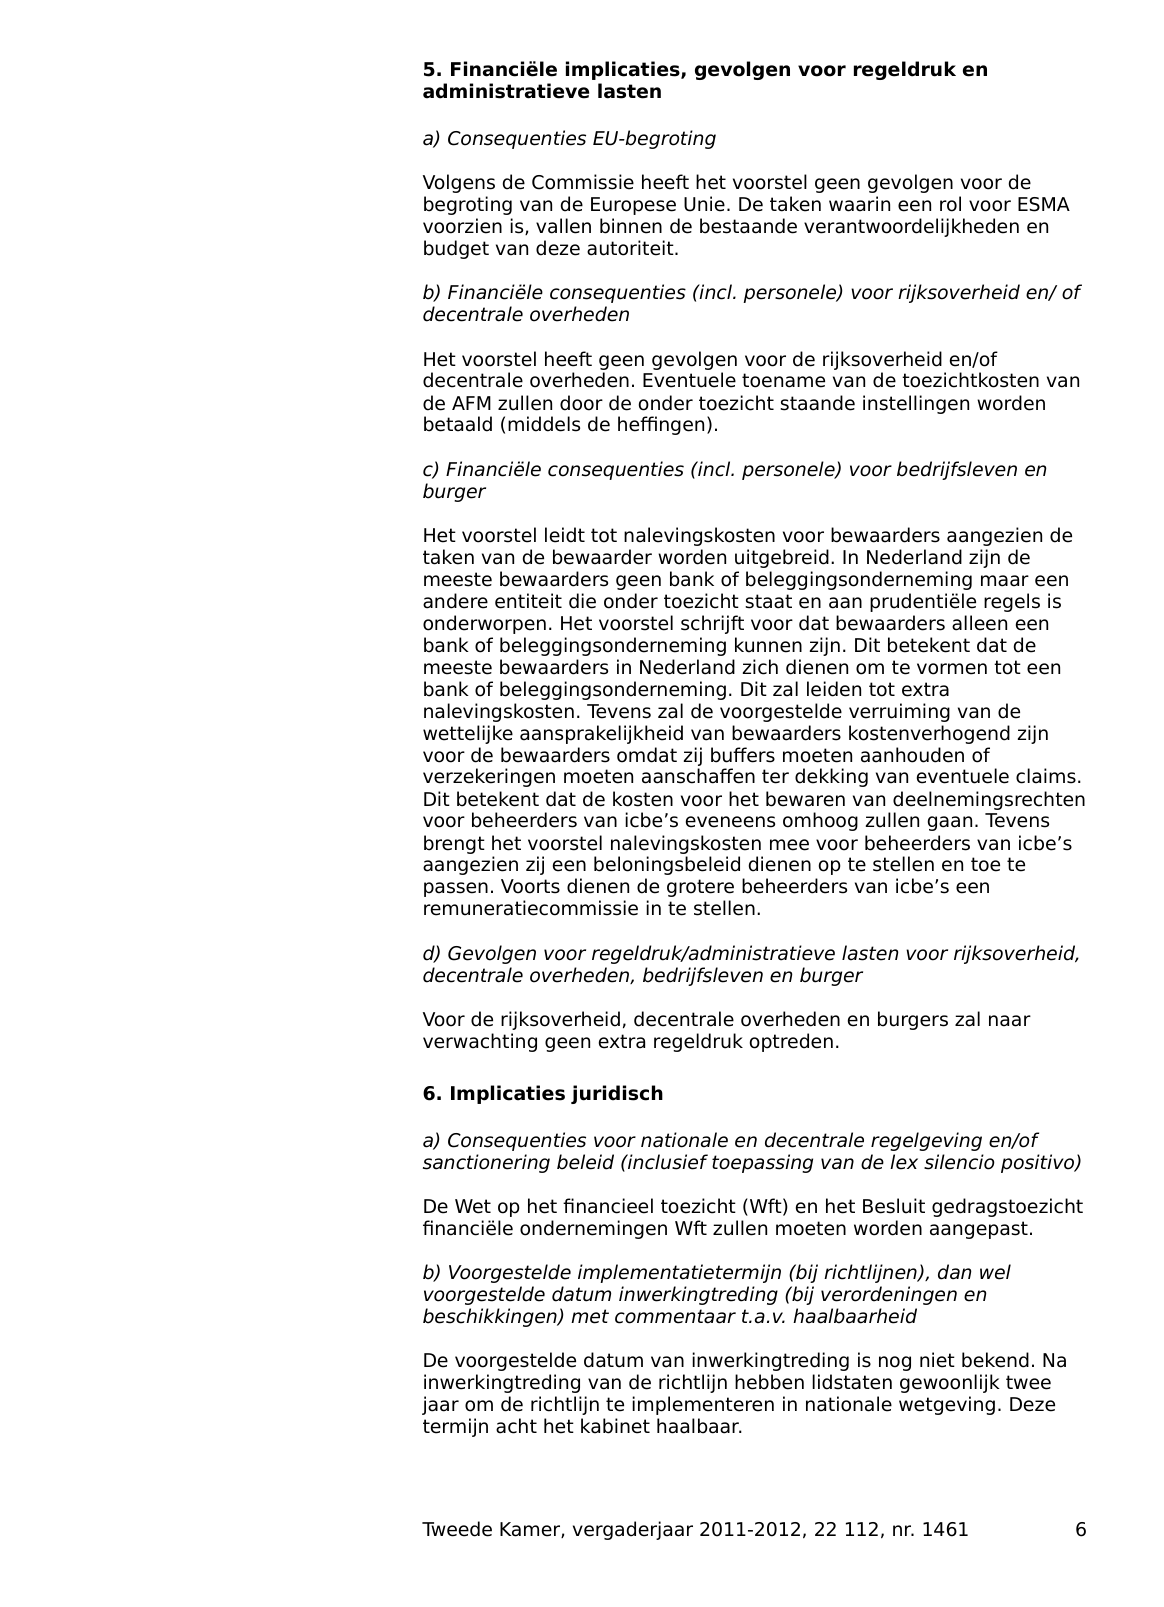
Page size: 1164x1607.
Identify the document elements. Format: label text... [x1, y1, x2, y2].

subtitle b) Financiële consequenties (incl. personele) voor rijksoverheid en/ of decentrale overheden [422, 282, 1087, 326]
text Het voorstel heeft geen gevolgen voor de rijksoverheid en/of decentrale overheden. Eventuele toename van de toezichtkosten van de AFM zullen door de onder toezicht staande instellingen worden betaald (middels de heffingen). [422, 348, 1087, 436]
subtitle d) Gevolgen voor regeldruk/administratieve lasten voor rijksoverheid, decentrale overheden, bedrijfsleven en burger [422, 942, 1087, 986]
subtitle c) Financiële consequenties (incl. personele) voor bedrijfsleven en burger [422, 458, 1087, 502]
text De Wet op het financieel toezicht (Wft) en het Besluit gedragstoezicht financiële ondernemingen Wft zullen moeten worden aangepast. [422, 1196, 1087, 1240]
subtitle b) Voorgestelde implementatietermijn (bij richtlijnen), dan wel voorgestelde datum inwerkingtreding (bij verordeningen en beschikkingen) met commentaar t.a.v. haalbaarheid [422, 1262, 1087, 1328]
subtitle 6. Implicaties juridisch [422, 1083, 1087, 1104]
subtitle a) Consequenties voor nationale en decentrale regelgeving en/of sanctionering beleid (inclusief toepassing van de lex silencio positivo) [422, 1129, 1087, 1173]
text Voor de rijksoverheid, decentrale overheden en burgers zal naar verwachting geen extra regeldruk optreden. [422, 1009, 1087, 1053]
subtitle 5. Financiële implicaties, gevolgen voor regeldruk en administratieve lasten [422, 59, 1087, 103]
text De voorgestelde datum van inwerkingtreding is nog niet bekend. Na inwerkingtreding van de richtlijn hebben lidstaten gewoonlijk twee jaar om de richtlijn te implementeren in nationale wetgeving. Deze termijn acht het kabinet haalbaar. [422, 1350, 1087, 1438]
subtitle a) Consequenties EU-begroting [422, 128, 1087, 150]
text Het voorstel leidt tot nalevingskosten voor bewaarders aangezien de taken van de bewaarder worden uitgebreid. In Nederland zijn de meeste bewaarders geen bank of beleggingsonderneming maar een andere entiteit die onder toezicht staat en aan prudentiële regels is onderworpen. Het voorstel schrijft voor dat bewaarders alleen een bank of beleggingsonderneming kunnen zijn. Dit betekent dat de meeste bewaarders in Nederland zich dienen om te vormen tot een bank of beleggingsonderneming. Dit zal leiden tot extra nalevingskosten. Tevens zal de voorgestelde verruiming van de wettelijke aansprakelijkheid van bewaarders kostenverhogend zijn voor de bewaarders omdat zij buffers moeten aanhouden of verzekeringen moeten aanschaffen ter dekking van eventuele claims. Dit betekent dat de kosten voor het bewaren van deelnemingsrechten voor beheerders van icbe’s eveneens omhoog zullen gaan. Tevens brengt het voorstel nalevingskosten mee voor beheerders van icbe’s aangezien zij een beloningsbeleid dienen op te stellen en toe te passen. Voorts dienen de grotere beheerders van icbe’s een remuneratiecommissie in te stellen. [422, 525, 1087, 920]
text Volgens de Commissie heeft het voorstel geen gevolgen voor de begroting van de Europese Unie. De taken waarin een rol voor ESMA voorzien is, vallen binnen de bestaande verantwoordelijkheden en budget van deze autoriteit. [422, 172, 1087, 260]
